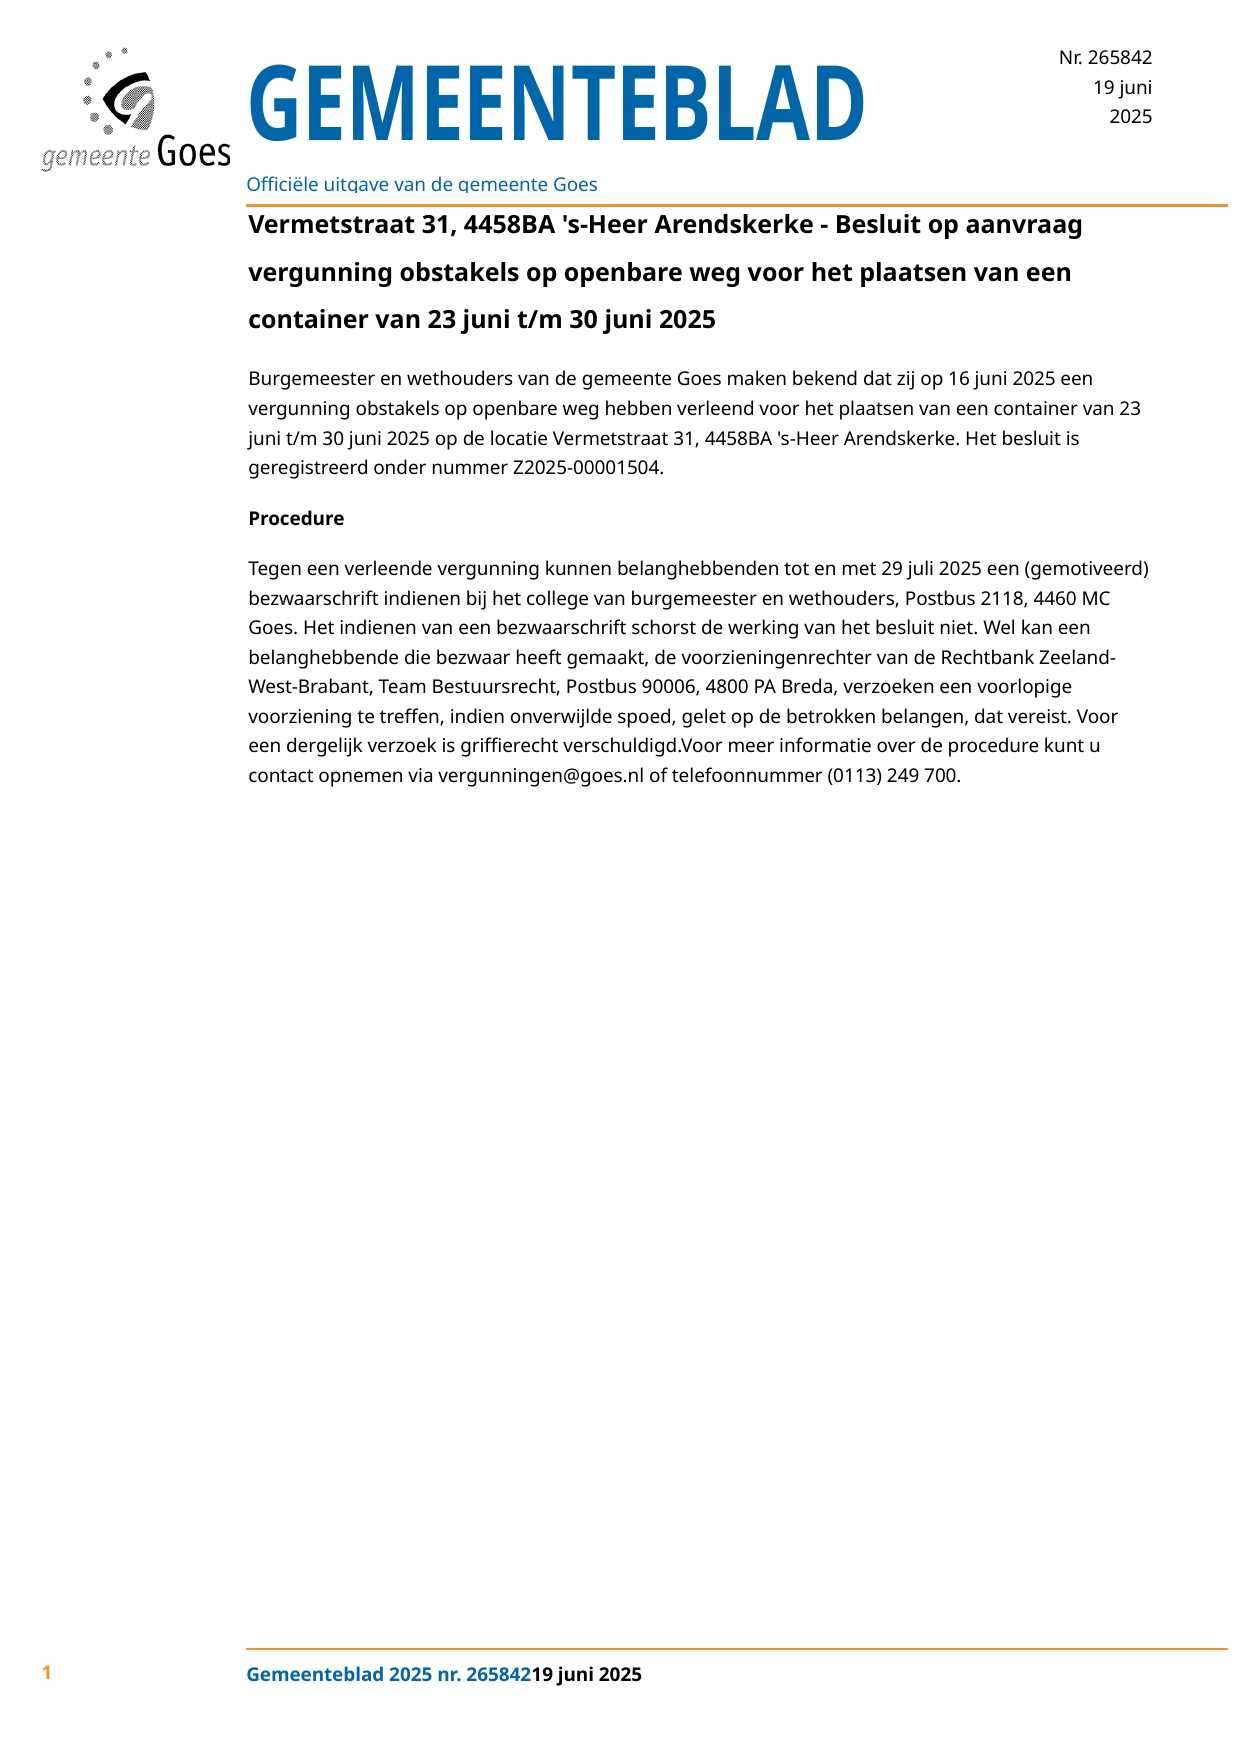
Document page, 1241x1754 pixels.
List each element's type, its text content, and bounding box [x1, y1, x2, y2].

text Burgemeester en wethouders van de gemeente Goes maken bekend dat zij op 16 juni 2025 een vergunning obstakels op openbare weg hebben verleend voor het plaatsen van een container van 23 juni t/m 30 juni 2025 op de locatie Vermetstraat 31, 4458BA 's-Heer Arendskerke. Het besluit is geregistreerd onder nummer Z2025-00001504. [248, 366, 1152, 480]
text Tegen een verleende vergunning kunnen belanghebbenden tot en met 29 juli 2025 een (gemotiveerd) bezwaarschrift indienen bij het college van burgemeester en wethouders, Postbus 2118, 4460 MC Goes. Het indienen van een bezwaarschrift schorst de werking van het besluit niet. Wel kan een belanghebbende die bezwaar heeft gemaakt, de voorzieningenrechter van de Rechtbank Zeeland-West-Brabant, Team Bestuursrecht, Postbus 90006, 4800 PA Breda, verzoeken een voorlopige voorziening te treffen, indien onverwijlde spoed, gelet op de betrokken belangen, dat vereist. Voor een dergelijk verzoek is griffierecht verschuldigd.Voor meer informatie over de procedure kunt u contact opnemen via vergunningen@goes.nl of telefoonnummer (0113) 249 700. [248, 555, 1152, 788]
picture [41, 47, 231, 172]
text Procedure [248, 505, 1152, 530]
text Vermetstraat 31, 4458BA 's-Heer Arendskerke - Besluit op aanvraag vergunning obstakels op openbare weg voor het plaatsen van een container van 23 juni t/m 30 juni 2025 [248, 207, 1152, 336]
